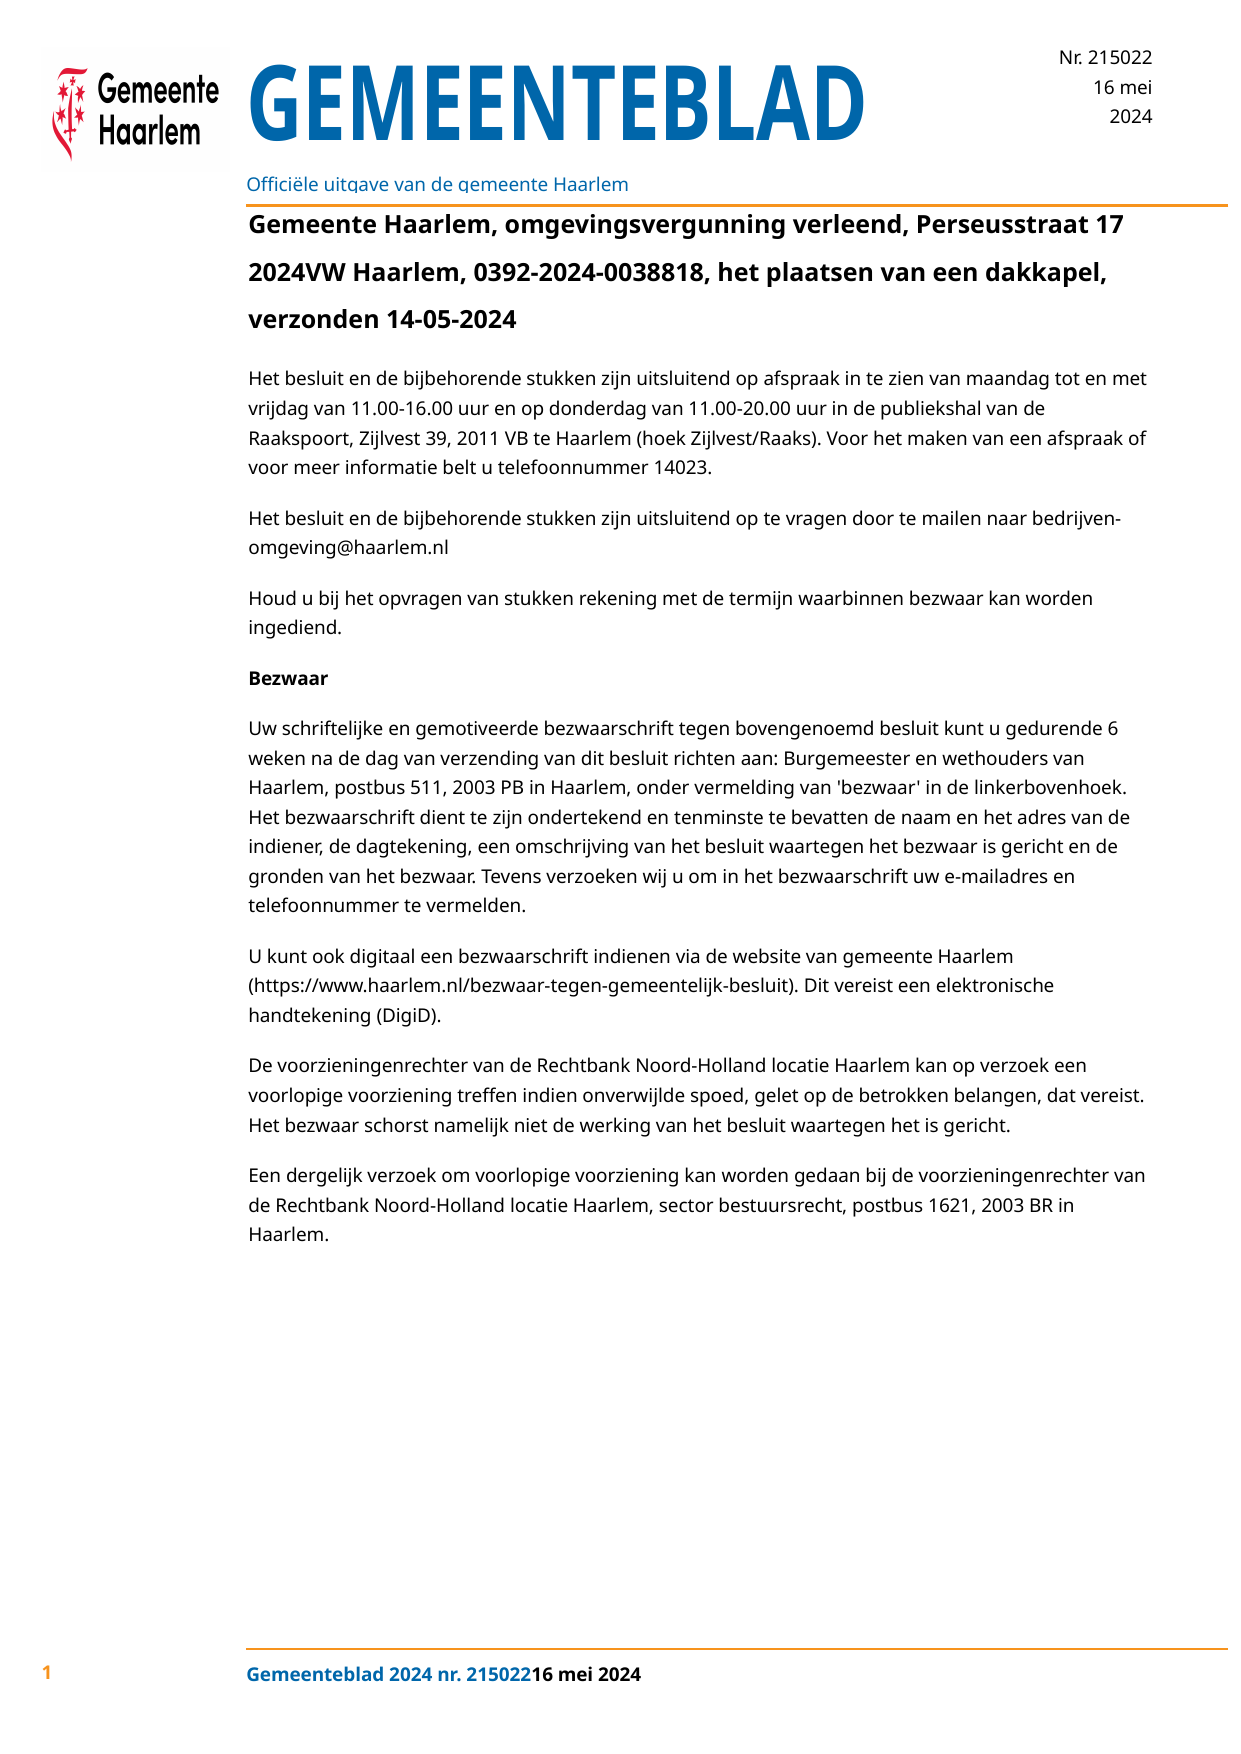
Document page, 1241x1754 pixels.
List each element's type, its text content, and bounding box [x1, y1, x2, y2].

text Het besluit en de bijbehorende stukken zijn uitsluitend op afspraak in te zien van maandag tot en met vrijdag van 11.00-16.00 uur en op donderdag van 11.00-20.00 uur in de publiekshal van de Raakspoort, Zijlvest 39, 2011 VB te Haarlem (hoek Zijlvest/Raaks). Voor het maken van een afspraak of voor meer informatie belt u telefoonnummer 14023. [248, 366, 1152, 480]
text U kunt ook digitaal een bezwaarschrift indienen via de website van gemeente Haarlem (https://www.haarlem.nl/bezwaar-tegen-gemeentelijk-besluit). Dit vereist een elektronische handtekening (DigiD). [248, 943, 1152, 1028]
text Houd u bij het opvragen van stukken rekening met de termijn waarbinnen bezwaar kan worden ingediend. [248, 585, 1152, 640]
text Een dergelijk verzoek om voorlopige voorziening kan worden gedaan bij de voorzieningenrechter van de Rechtbank Noord-Holland locatie Haarlem, sector bestuursrecht, postbus 1621, 2003 BR in Haarlem. [248, 1162, 1152, 1247]
picture [41, 47, 231, 172]
text Bezwaar [248, 665, 1152, 690]
text Gemeente Haarlem, omgevingsvergunning verleend, Perseusstraat 17 2024VW Haarlem, 0392-2024-0038818, het plaatsen van een dakkapel, verzonden 14-05-2024 [248, 207, 1152, 336]
text De voorzieningenrechter van de Rechtbank Noord-Holland locatie Haarlem kan op verzoek een voorlopige voorziening treffen indien onverwijlde spoed, gelet op de betrokken belangen, dat vereist. Het bezwaar schorst namelijk niet de werking van het besluit waartegen het is gericht. [248, 1053, 1152, 1137]
text Het besluit en de bijbehorende stukken zijn uitsluitend op te vragen door te mailen naar bedrijven-omgeving@haarlem.nl [248, 505, 1152, 560]
text Uw schriftelijke en gemotiveerde bezwaarschrift tegen bovengenoemd besluit kunt u gedurende 6 weken na de dag van verzending van dit besluit richten aan: Burgemeester en wethouders van Haarlem, postbus 511, 2003 PB in Haarlem, onder vermelding van 'bezwaar' in de linkerbovenhoek. Het bezwaarschrift dient te zijn ondertekend en tenminste te bevatten de naam en het adres van de indiener, de dagtekening, een omschrijving van het besluit waartegen het bezwaar is gericht en de gronden van het bezwaar. Tevens verzoeken wij u om in het bezwaarschrift uw e-mailadres en telefoonnummer te vermelden. [248, 715, 1152, 918]
